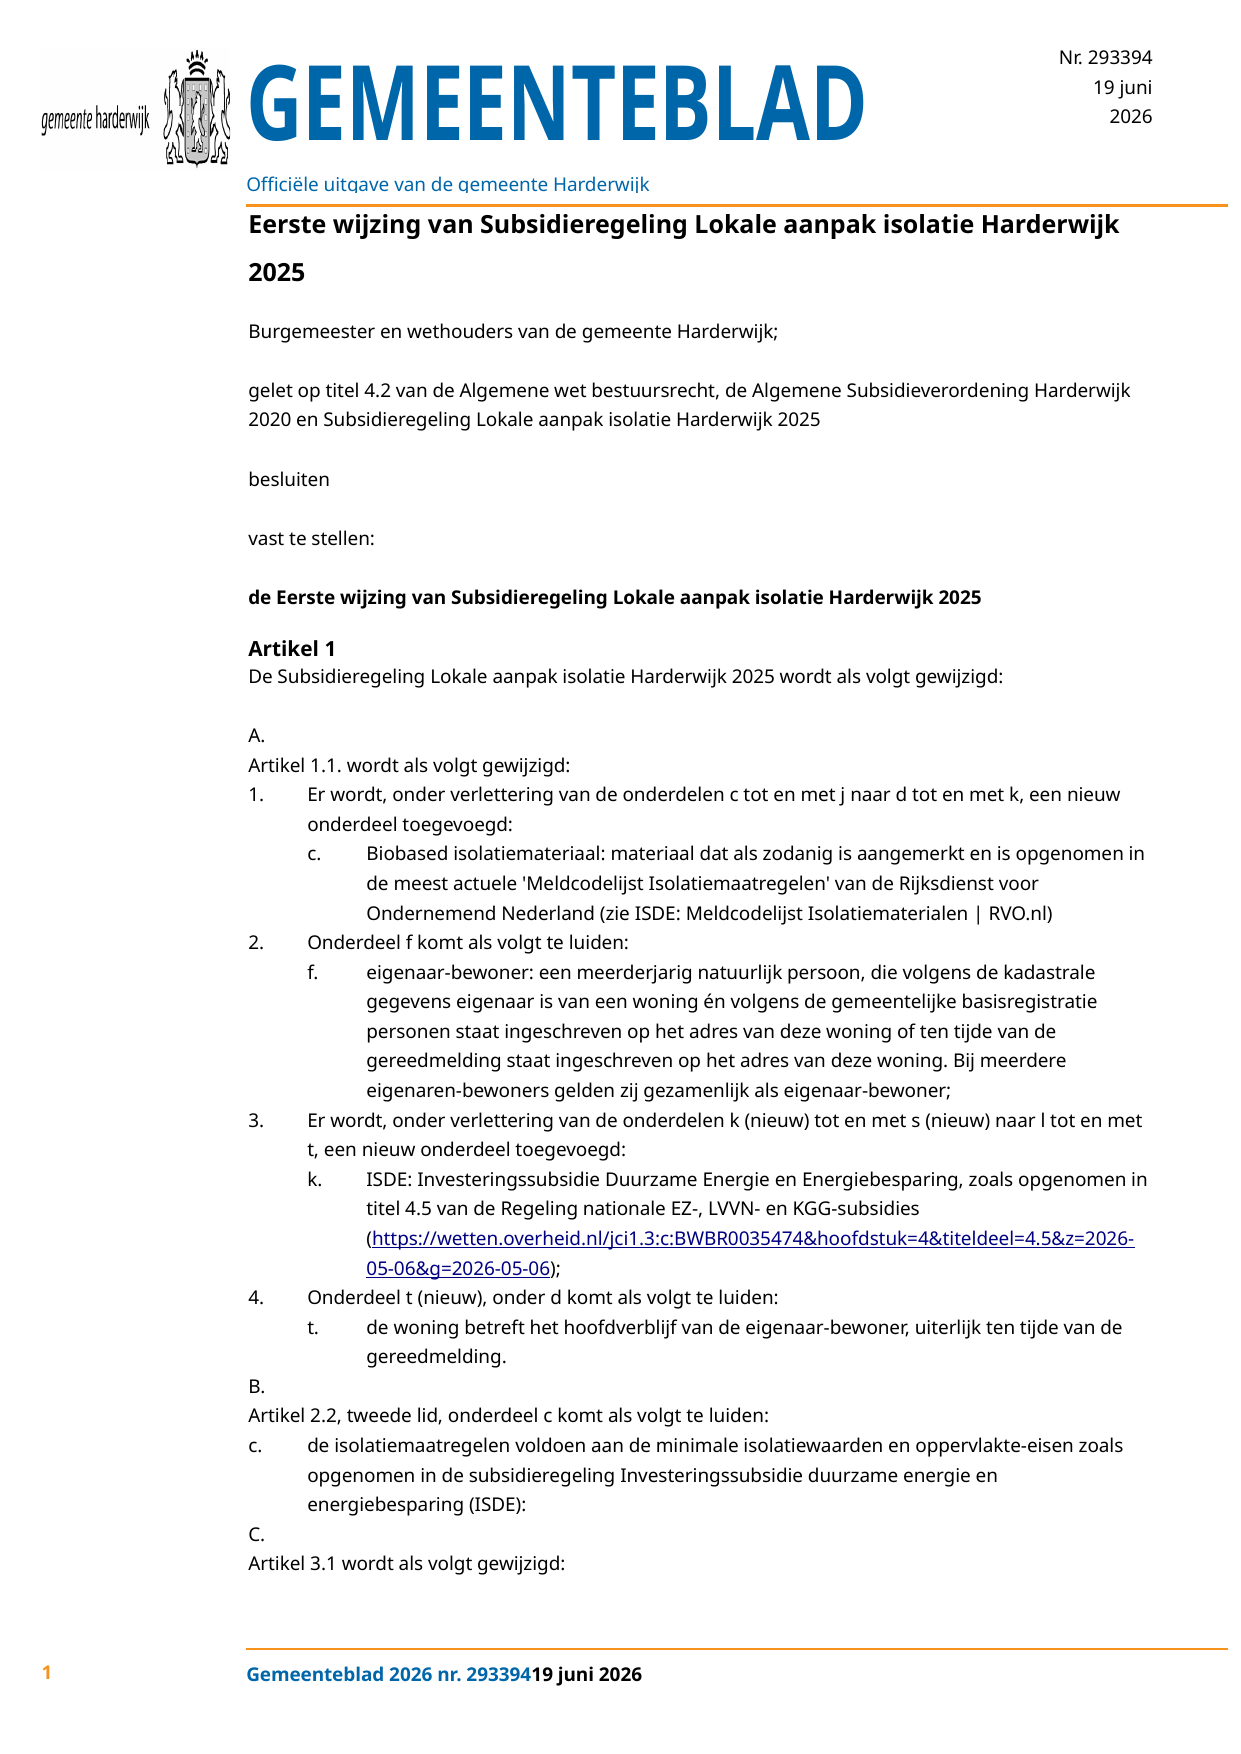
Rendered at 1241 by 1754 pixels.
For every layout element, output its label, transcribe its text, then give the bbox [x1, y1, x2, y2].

picture [41, 47, 231, 172]
list de isolatiemaatregelen voldoen aan de minimale isolatiewaarden en oppervlakte-eisen zoals opgenomen in de subsidieregeling Investeringssubsidie duurzame energie en energiebesparing (ISDE): [248, 1432, 1152, 1517]
list ISDE: Investeringssubsidie Duurzame Energie en Energiebesparing, zoals opgenomen in titel 4.5 van de Regeling nationale EZ-, LVVN- en KGG-subsidies (https://wetten.overheid.nl/jci1.3:c:BWBR0035474&hoofdstuk=4&titeldeel=4.5&z=2026-05-06&g=2026-05-06); [307, 1166, 1152, 1280]
text Burgemeester en wethouders van de gemeente Harderwijk; [248, 318, 1152, 344]
list Er wordt, onder verlettering van de onderdelen c tot en met j naar d tot en met k, een nieuw onderdeel toegevoegd: [248, 781, 1152, 837]
list de woning betreft het hoofdverblijf van de eigenaar-bewoner, uiterlijk ten tijde van de gereedmelding. [307, 1314, 1152, 1369]
text De Subsidieregeling Lokale aanpak isolatie Harderwijk 2025 wordt als volgt gewijzigd: [248, 663, 1152, 689]
text C. [248, 1521, 1152, 1547]
text A. [248, 722, 1152, 748]
text de Eerste wijzing van Subsidieregeling Lokale aanpak isolatie Harderwijk 2025 [248, 584, 1152, 610]
text Artikel 3.1 wordt als volgt gewijzigd: [248, 1551, 1152, 1576]
text Artikel 1.1. wordt als volgt gewijzigd: [248, 752, 1152, 777]
text Artikel 1 [248, 634, 1152, 663]
text besluiten [248, 466, 1152, 492]
list Biobased isolatiemateriaal: materiaal dat als zodanig is aangemerkt en is opgenomen in de meest actuele 'Meldcodelijst Isolatiemaatregelen' van de Rijksdienst voor Ondernemend Nederland (zie ISDE: Meldcodelijst Isolatiematerialen | RVO.nl) [307, 841, 1152, 925]
text Eerste wijzing van Subsidieregeling Lokale aanpak isolatie Harderwijk 2025 [248, 207, 1152, 288]
list eigenaar-bewoner: een meerderjarig natuurlijk persoon, die volgens de kadastrale gegevens eigenaar is van een woning én volgens de gemeentelijke basisregistratie personen staat ingeschreven op het adres van deze woning of ten tijde van de gereedmelding staat ingeschreven op het adres van deze woning. Bij meerdere eigenaren-bewoners gelden zij gezamenlijk als eigenaar-bewoner; [307, 959, 1152, 1103]
text B. [248, 1373, 1152, 1399]
list Onderdeel t (nieuw), onder d komt als volgt te luiden: [248, 1284, 1152, 1310]
list Er wordt, onder verlettering van de onderdelen k (nieuw) tot en met s (nieuw) naar l tot en met t, een nieuw onderdeel toegevoegd: [248, 1107, 1152, 1162]
text Artikel 2.2, tweede lid, onderdeel c komt als volgt te luiden: [248, 1403, 1152, 1428]
text gelet op titel 4.2 van de Algemene wet bestuursrecht, de Algemene Subsidieverordening Harderwijk 2020 en Subsidieregeling Lokale aanpak isolatie Harderwijk 2025 [248, 377, 1152, 432]
text vast te stellen: [248, 525, 1152, 551]
list Onderdeel f komt als volgt te luiden: [248, 929, 1152, 955]
